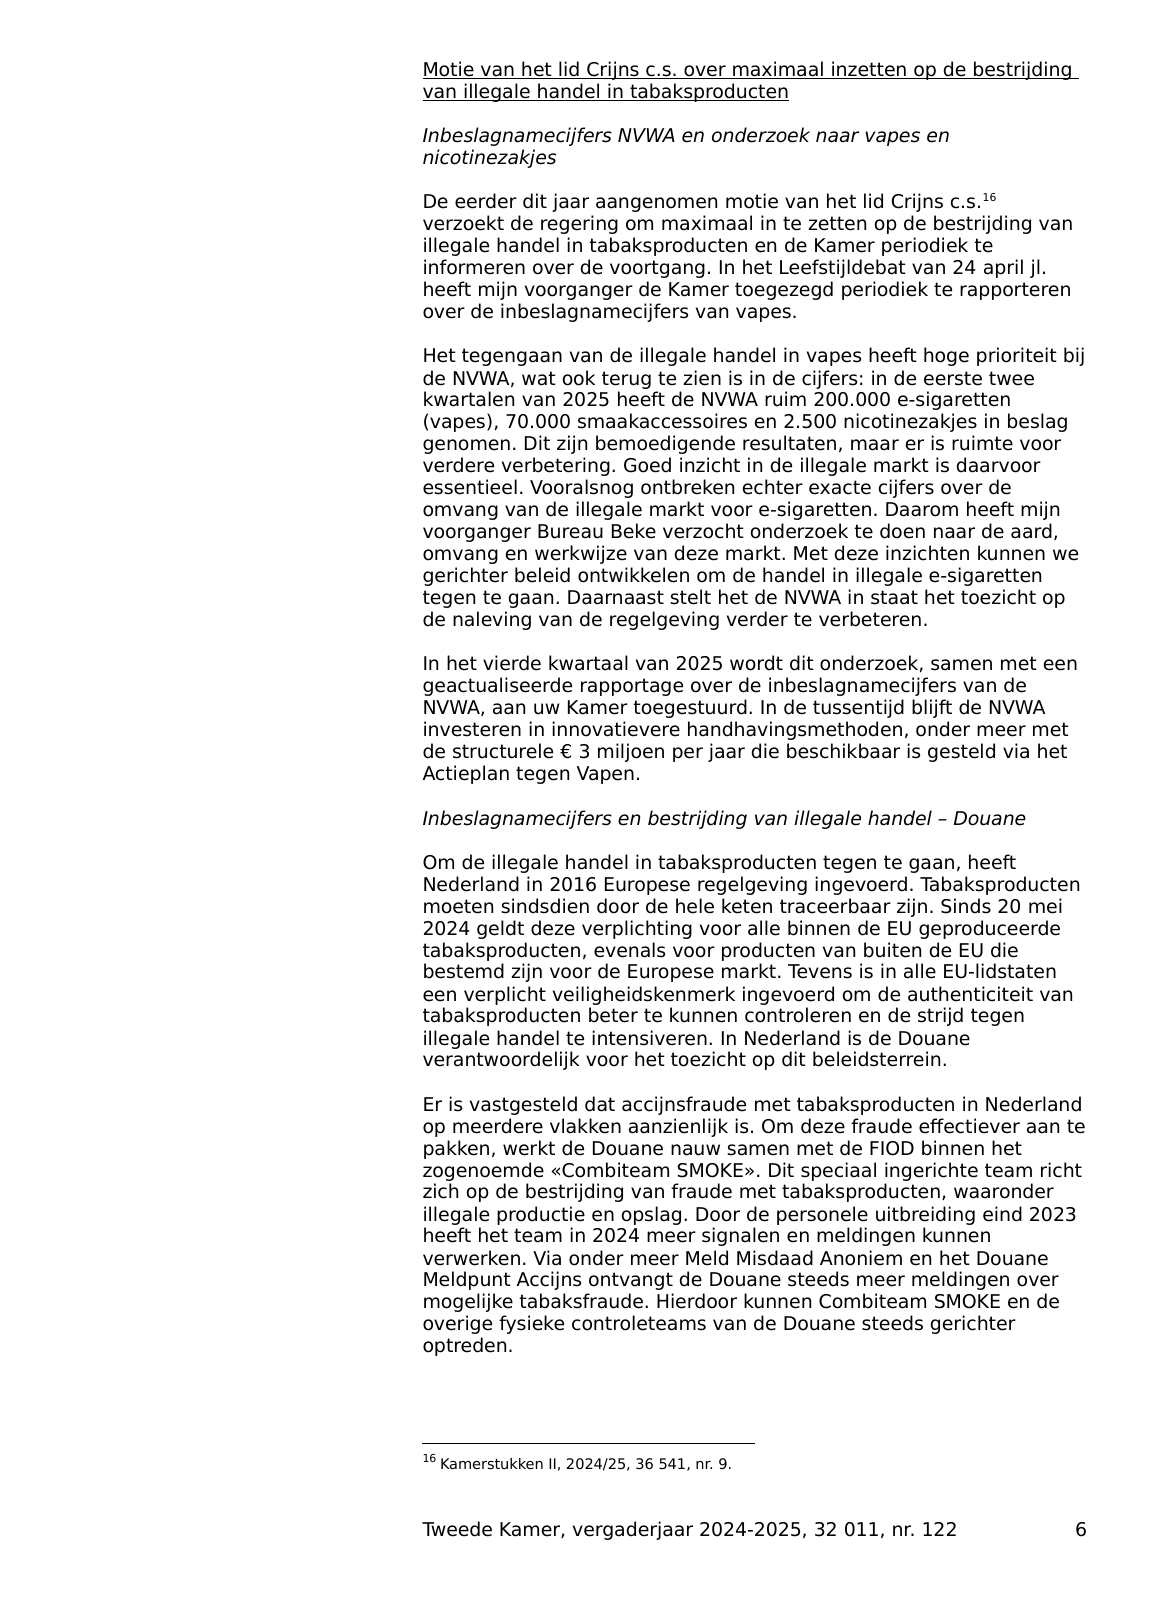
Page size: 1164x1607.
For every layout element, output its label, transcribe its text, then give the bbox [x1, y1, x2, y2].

text Het tegengaan van de illegale handel in vapes heeft hoge prioriteit bij de NVWA, wat ook terug te zien is in de cijfers: in de eerste twee kwartalen van 2025 heeft de NVWA ruim 200.000 e-sigaretten (vapes), 70.000 smaakaccessoires en 2.500 nicotinezakjes in beslag genomen. Dit zijn bemoedigende resultaten, maar er is ruimte voor verdere verbetering. Goed inzicht in de illegale markt is daarvoor essentieel. Vooralsnog ontbreken echter exacte cijfers over de omvang van de illegale markt voor e-sigaretten. Daarom heeft mijn voorganger Bureau Beke verzocht onderzoek te doen naar de aard, omvang en werkwijze van deze markt. Met deze inzichten kunnen we gerichter beleid ontwikkelen om de handel in illegale e-sigaretten tegen te gaan. Daarnaast stelt het de NVWA in staat het toezicht op de naleving van de regelgeving verder te verbeteren. [422, 345, 1087, 631]
text In het vierde kwartaal van 2025 wordt dit onderzoek, samen met een geactualiseerde rapportage over de inbeslagnamecijfers van de NVWA, aan uw Kamer toegestuurd. In de tussentijd blijft de NVWA investeren in innovatievere handhavingsmethoden, onder meer met de structurele € 3 miljoen per jaar die beschikbaar is gesteld via het Actieplan tegen Vapen. [422, 653, 1087, 785]
subtitle Inbeslagnamecijfers NVWA en onderzoek naar vapes en nicotinezakjes [422, 125, 1087, 169]
text Er is vastgesteld dat accijnsfraude met tabaksproducten in Nederland op meerdere vlakken aanzienlijk is. Om deze fraude effectiever aan te pakken, werkt de Douane nauw samen met de FIOD binnen het zogenoemde «Combiteam SMOKE». Dit speciaal ingerichte team richt zich op de bestrijding van fraude met tabaksproducten, waaronder illegale productie en opslag. Door de personele uitbreiding eind 2023 heeft het team in 2024 meer signalen en meldingen kunnen verwerken. Via onder meer Meld Misdaad Anoniem en het Douane Meldpunt Accijns ontvangt de Douane steeds meer meldingen over mogelijke tabaksfraude. Hierdoor kunnen Combiteam SMOKE en de overige fysieke controleteams van de Douane steeds gerichter optreden. [422, 1093, 1087, 1357]
subtitle Inbeslagnamecijfers en bestrijding van illegale handel – Douane [422, 807, 1087, 829]
text Om de illegale handel in tabaksproducten tegen te gaan, heeft Nederland in 2016 Europese regelgeving ingevoerd. Tabaksproducten moeten sindsdien door de hele keten traceerbaar zijn. Sinds 20 mei 2024 geldt deze verplichting voor alle binnen de EU geproduceerde tabaksproducten, evenals voor producten van buiten de EU die bestemd zijn voor de Europese markt. Tevens is in alle EU-lidstaten een verplicht veiligheidskenmerk ingevoerd om de authenticiteit van tabaksproducten beter te kunnen controleren en de strijd tegen illegale handel te intensiveren. In Nederland is de Douane verantwoordelijk voor het toezicht op dit beleidsterrein. [422, 852, 1087, 1071]
text Kamerstukken II, 2024/25, 36 541, nr. 9. [422, 1452, 1087, 1474]
text De eerder dit jaar aangenomen motie van het lid Crijns c.s. verzoekt de regering om maximaal in te zetten op de bestrijding van illegale handel in tabaksproducten en de Kamer periodiek te informeren over de voortgang. In het Leefstijldebat van 24 april jl. heeft mijn voorganger de Kamer toegezegd periodiek te rapporteren over de inbeslagnamecijfers van vapes. [422, 191, 1087, 323]
subtitle Motie van het lid Crijns c.s. over maximaal inzetten op de bestrijding van illegale handel in tabaksproducten [422, 59, 1087, 103]
